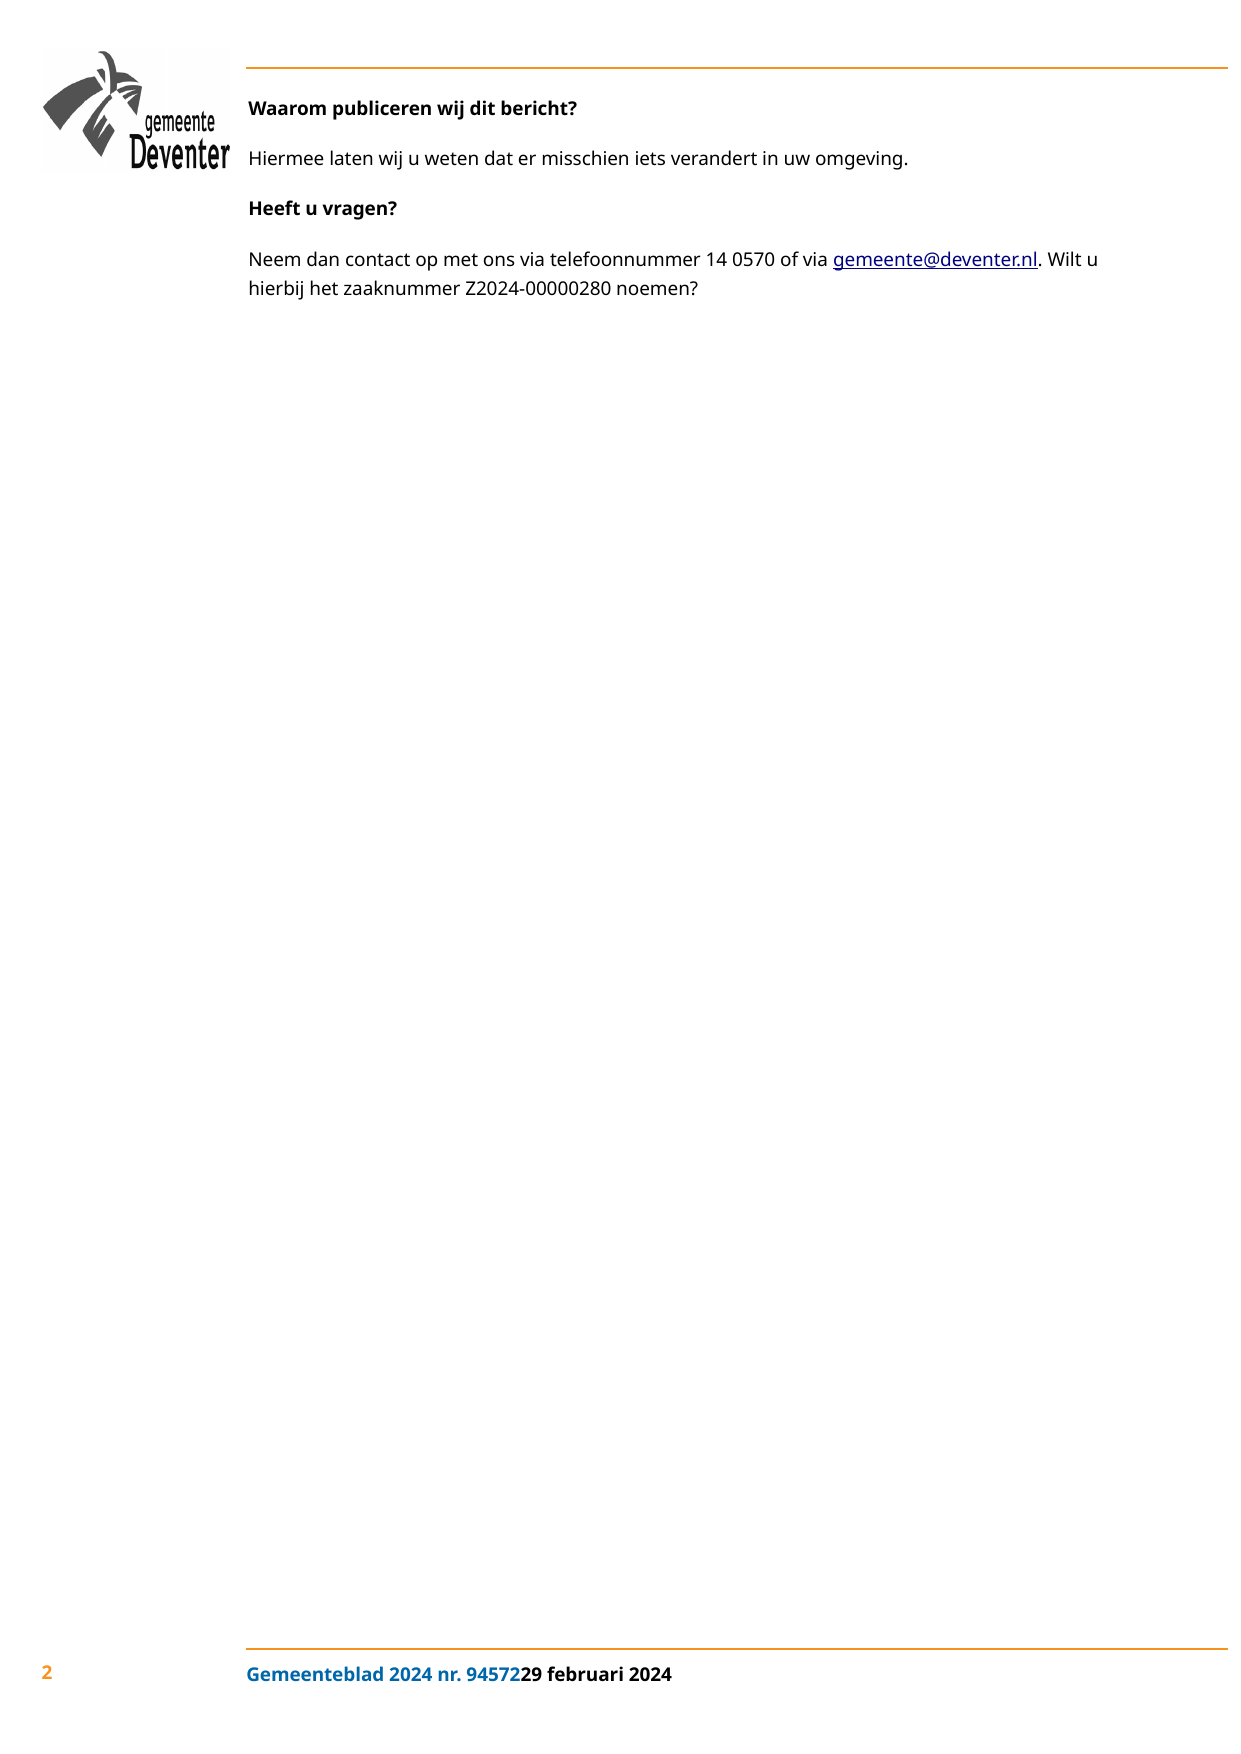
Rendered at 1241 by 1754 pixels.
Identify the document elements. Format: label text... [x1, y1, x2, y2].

text Hiermee laten wij u weten dat er misschien iets verandert in uw omgeving. [248, 145, 1152, 171]
text Waarom publiceren wij dit bericht? [248, 95, 1152, 121]
text Heeft u vragen? [248, 196, 1152, 221]
picture [41, 47, 231, 172]
text Neem dan contact op met ons via telefoonnummer 14 0570 of via gemeente@deventer.nl. Wilt u hierbij het zaaknummer Z2024-00000280 noemen? [248, 246, 1152, 301]
